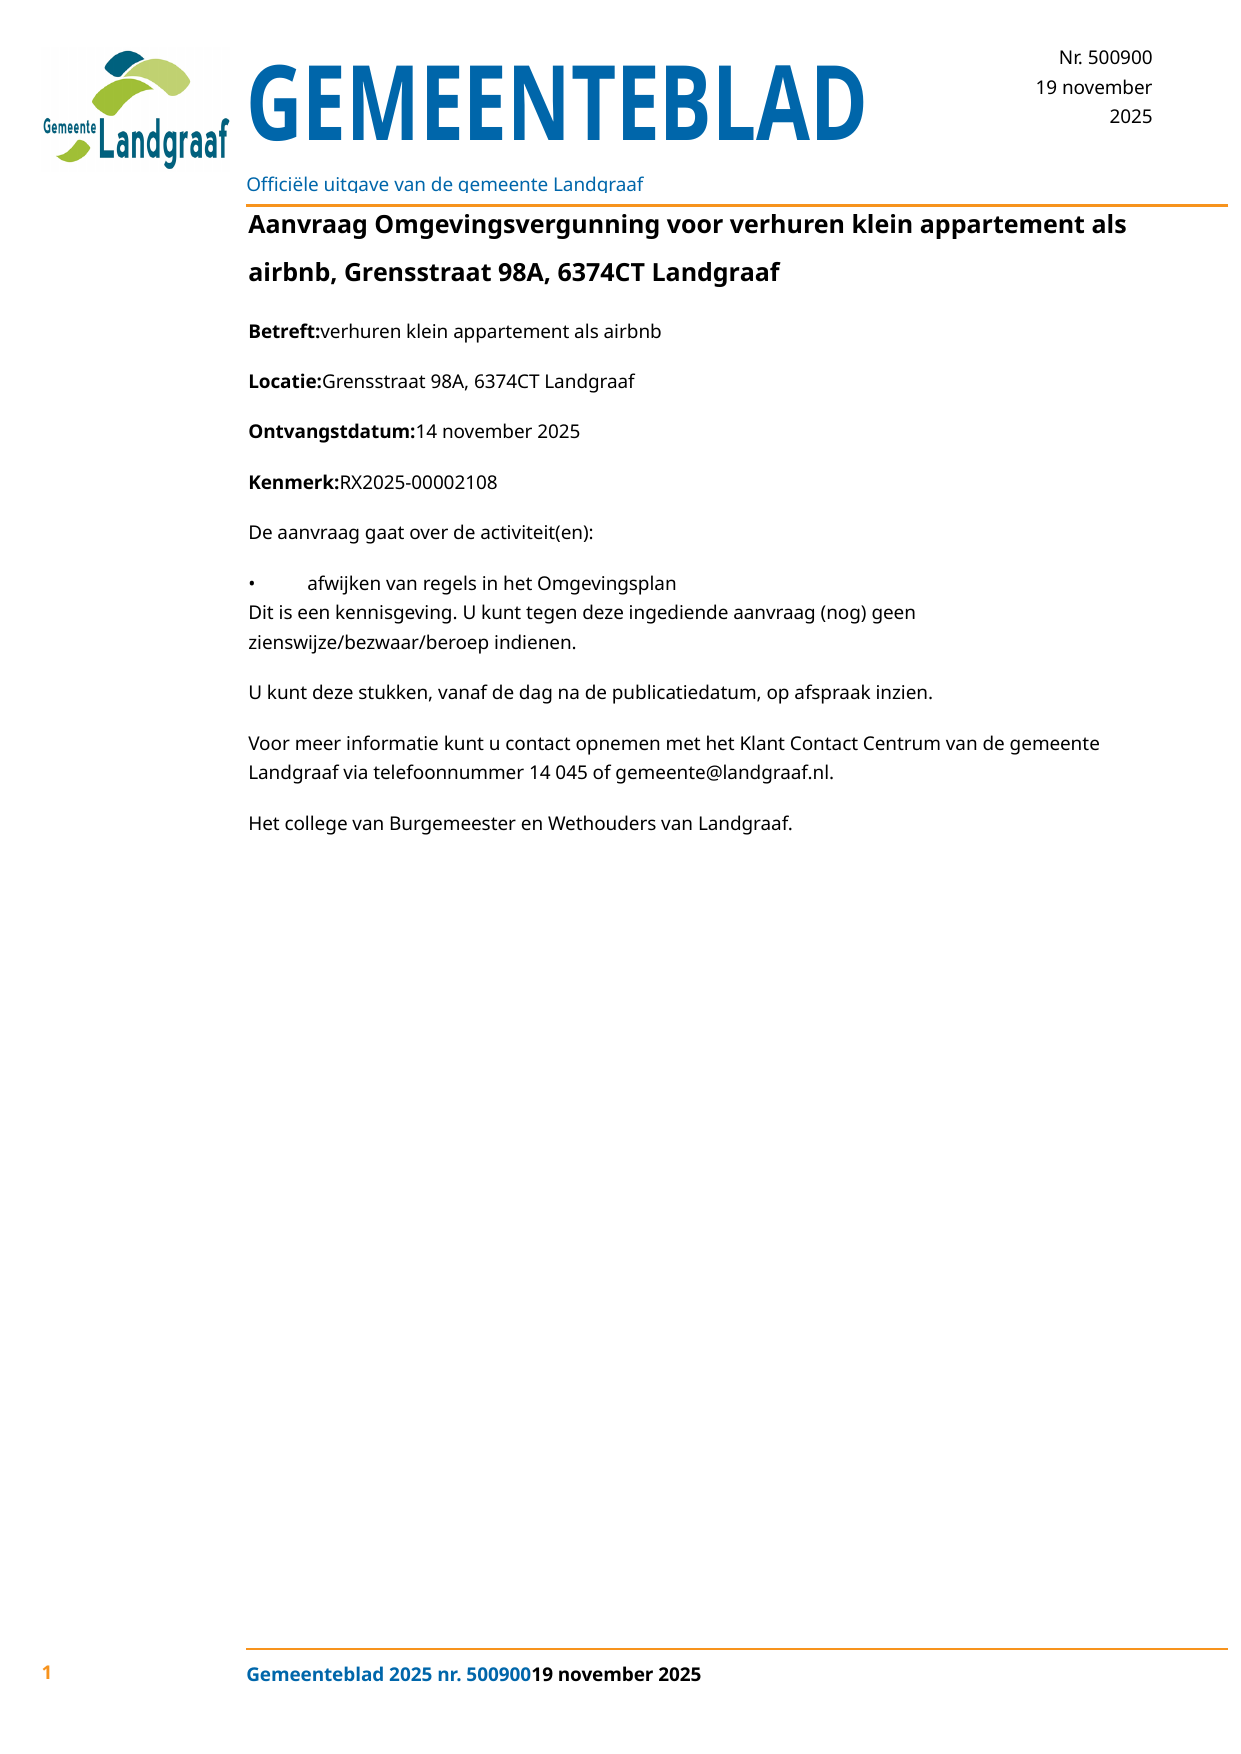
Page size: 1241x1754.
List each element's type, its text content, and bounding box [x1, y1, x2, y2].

text Locatie:Grensstraat 98A, 6374CT Landgraaf [248, 368, 1152, 394]
text Aanvraag Omgevingsvergunning voor verhuren klein appartement als airbnb, Grensstraat 98A, 6374CT Landgraaf [248, 207, 1152, 288]
text Voor meer informatie kunt u contact opnemen met het Klant Contact Centrum van de gemeente Landgraaf via telefoonnummer 14 045 of gemeente@landgraaf.nl. [248, 730, 1152, 785]
text Het college van Burgemeester en Wethouders van Landgraaf. [248, 810, 1152, 836]
list afwijken van regels in het Omgevingsplan [248, 570, 1152, 596]
text Ontvangstdatum:14 november 2025 [248, 419, 1152, 444]
text Kenmerk:RX2025-00002108 [248, 469, 1152, 495]
text Betreft:verhuren klein appartement als airbnb [248, 318, 1152, 344]
text U kunt deze stukken, vanaf de dag na de publicatiedatum, op afspraak inzien. [248, 679, 1152, 705]
text Dit is een kennisgeving. U kunt tegen deze ingediende aanvraag (nog) geen zienswijze/bezwaar/beroep indienen. [248, 599, 1152, 655]
text De aanvraag gaat over de activiteit(en): [248, 519, 1152, 545]
picture [41, 47, 231, 172]
